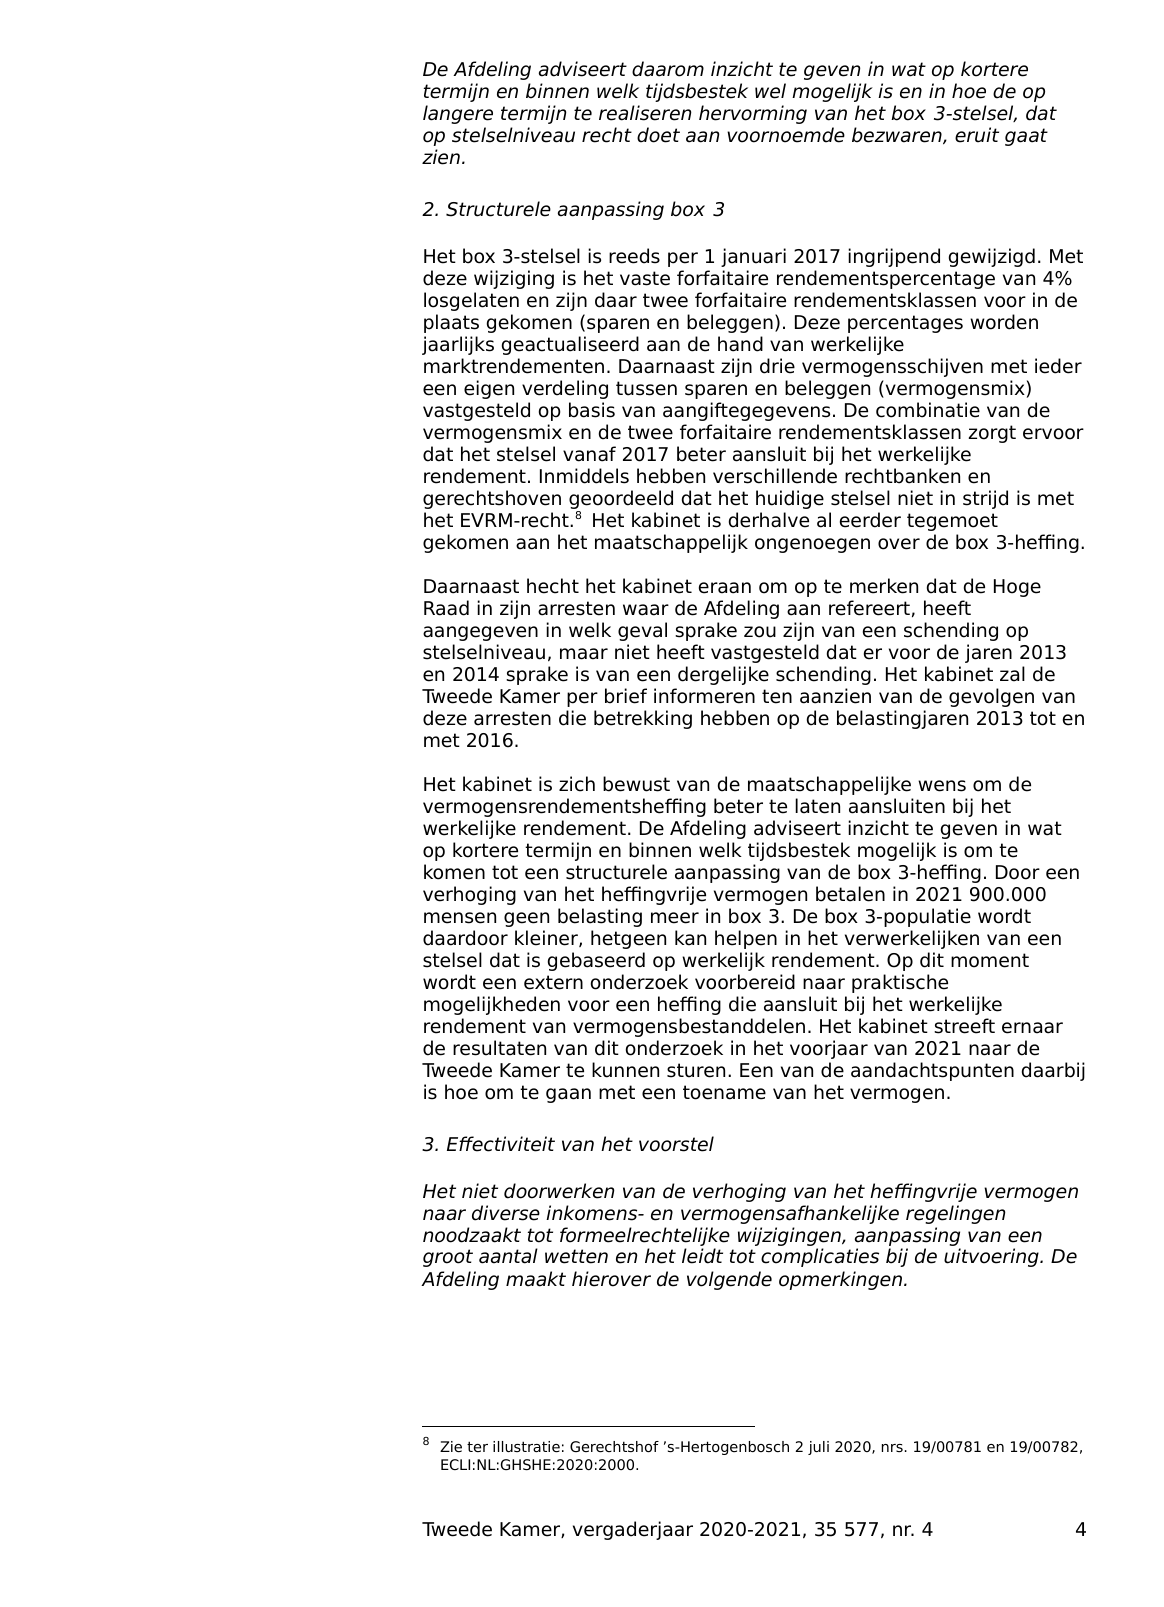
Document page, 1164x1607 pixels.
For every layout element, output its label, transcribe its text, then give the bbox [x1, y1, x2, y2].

text Zie ter illustratie: Gerechtshof ’s-Hertogenbosch 2 juli 2020, nrs. 19/00781 en 19/00782, ECLI:NL:GHSHE:2020:2000. [422, 1435, 1087, 1474]
text De Afdeling adviseert daarom inzicht te geven in wat op kortere termijn en binnen welk tijdsbestek wel mogelijk is en in hoe de op langere termijn te realiseren hervorming van het box 3-stelsel, dat op stelselniveau recht doet aan voornoemde bezwaren, eruit gaat zien. [422, 59, 1087, 169]
subtitle 2. Structurele aanpassing box 3 [422, 199, 1087, 221]
subtitle 3. Effectiviteit van het voorstel [422, 1133, 1087, 1156]
text Het niet doorwerken van de verhoging van het heffingvrije vermogen naar diverse inkomens- en vermogensafhankelijke regelingen noodzaakt tot formeelrechtelijke wijzigingen, aanpassing van een groot aantal wetten en het leidt tot complicaties bij de uitvoering. De Afdeling maakt hierover de volgende opmerkingen. [422, 1181, 1087, 1290]
text Het kabinet is zich bewust van de maatschappelijke wens om de vermogensrendementsheffing beter te laten aansluiten bij het werkelijke rendement. De Afdeling adviseert inzicht te geven in wat op kortere termijn en binnen welk tijdsbestek mogelijk is om te komen tot een structurele aanpassing van de box 3-heffing. Door een verhoging van het heffingvrije vermogen betalen in 2021 900.000 mensen geen belasting meer in box 3. De box 3-populatie wordt daardoor kleiner, hetgeen kan helpen in het verwerkelijken van een stelsel dat is gebaseerd op werkelijk rendement. Op dit moment wordt een extern onderzoek voorbereid naar praktische mogelijkheden voor een heffing die aansluit bij het werkelijke rendement van vermogensbestanddelen. Het kabinet streeft ernaar de resultaten van dit onderzoek in het voorjaar van 2021 naar de Tweede Kamer te kunnen sturen. Een van de aandachtspunten daarbij is hoe om te gaan met een toename van het vermogen. [422, 774, 1087, 1103]
text Het box 3-stelsel is reeds per 1 januari 2017 ingrijpend gewijzigd. Met deze wijziging is het vaste forfaitaire rendementspercentage van 4% losgelaten en zijn daar twee forfaitaire rendementsklassen voor in de plaats gekomen (sparen en beleggen). Deze percentages worden jaarlijks geactualiseerd aan de hand van werkelijke marktrendementen. Daarnaast zijn drie vermogensschijven met ieder een eigen verdeling tussen sparen en beleggen (vermogensmix) vastgesteld op basis van aangiftegegevens. De combinatie van de vermogensmix en de twee forfaitaire rendementsklassen zorgt ervoor dat het stelsel vanaf 2017 beter aansluit bij het werkelijke rendement. Inmiddels hebben verschillende rechtbanken en gerechtshoven geoordeeld dat het huidige stelsel niet in strijd is met het EVRM-recht. Het kabinet is derhalve al eerder tegemoet gekomen aan het maatschappelijk ongenoegen over de box 3-heffing. [422, 246, 1087, 554]
text Daarnaast hecht het kabinet eraan om op te merken dat de Hoge Raad in zijn arresten waar de Afdeling aan refereert, heeft aangegeven in welk geval sprake zou zijn van een schending op stelselniveau, maar niet heeft vastgesteld dat er voor de jaren 2013 en 2014 sprake is van een dergelijke schending. Het kabinet zal de Tweede Kamer per brief informeren ten aanzien van de gevolgen van deze arresten die betrekking hebben op de belastingjaren 2013 tot en met 2016. [422, 576, 1087, 752]
